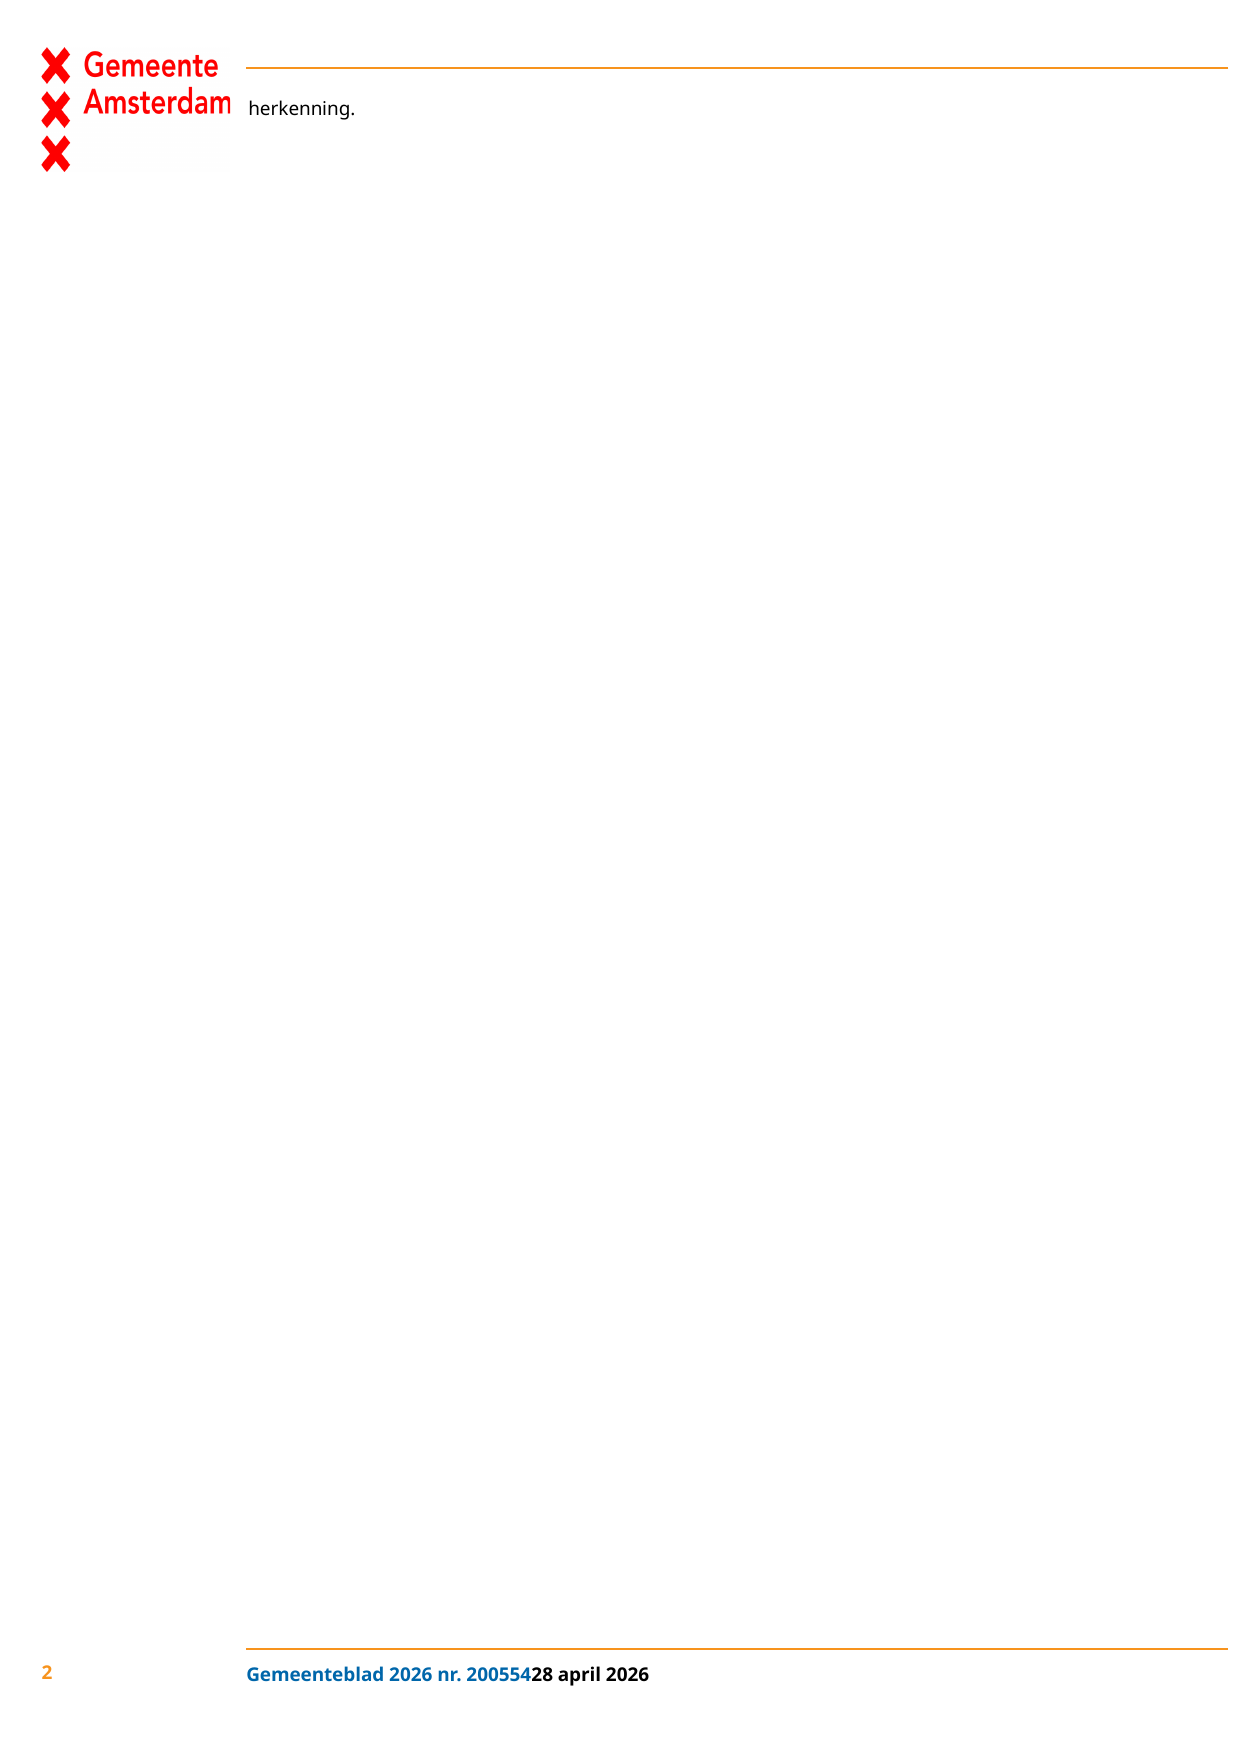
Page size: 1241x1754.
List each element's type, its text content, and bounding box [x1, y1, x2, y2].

text herkenning. [248, 95, 1152, 121]
picture [41, 47, 231, 172]
